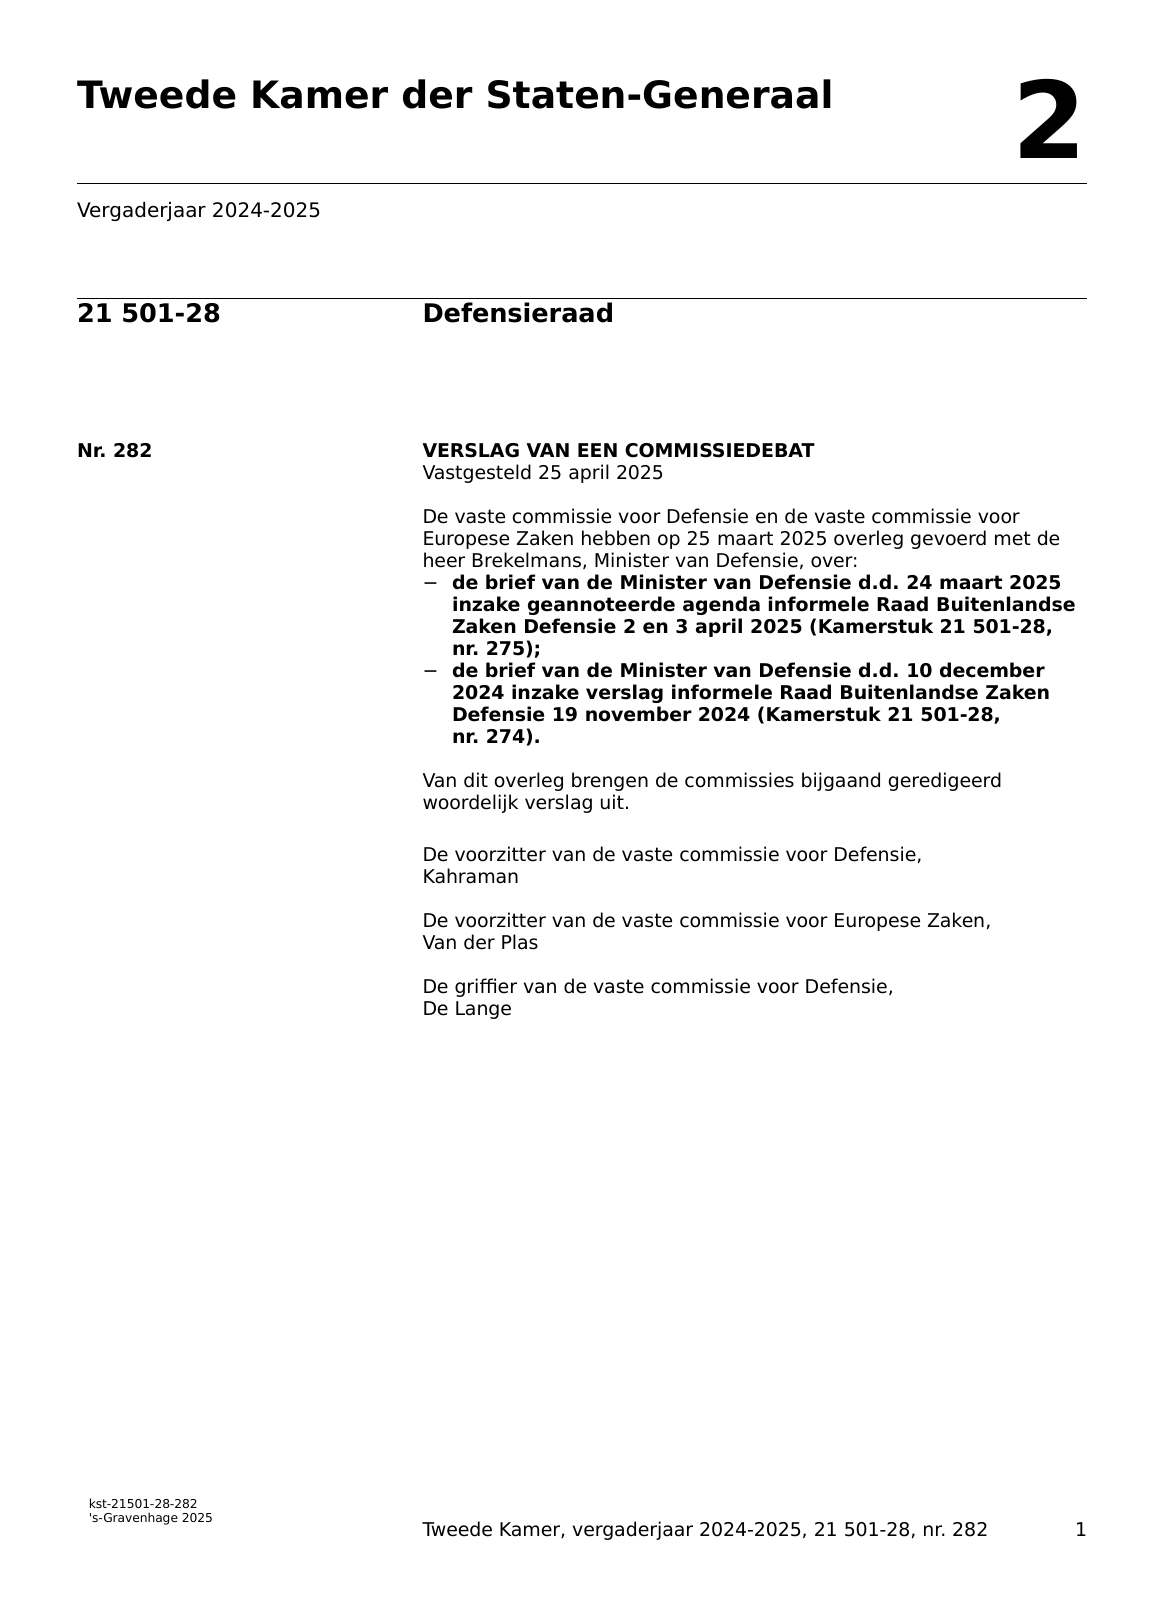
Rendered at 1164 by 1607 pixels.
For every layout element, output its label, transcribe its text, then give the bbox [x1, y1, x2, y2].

text De voorzitter van de vaste commissie voor Defensie, Kahraman [422, 844, 1087, 888]
text De voorzitter van de vaste commissie voor Europese Zaken, Van der Plas [422, 910, 1087, 954]
table_cell Vergaderjaar 2024-2025 [77, 184, 1087, 298]
table_header Tweede Kamer der Staten-Generaal [77, 59, 886, 183]
text kst-21501-28-282 [88, 1497, 323, 1511]
subtitle Nr. 282 VERSLAG VAN EEN COMMISSIEDEBAT [77, 440, 1087, 462]
table_header 2 [886, 59, 1087, 183]
subtitle 21 501-28 Defensieraad [77, 299, 1087, 329]
text Vastgesteld 25 april 2025 [422, 462, 1087, 484]
text 's-Gravenhage 2025 [88, 1511, 323, 1525]
text Van dit overleg brengen de commissies bijgaand geredigeerd woordelijk verslag uit. [422, 770, 1087, 814]
text De griffier van de vaste commissie voor Defensie, De Lange [422, 976, 1087, 1020]
text − de brief van de Minister van Defensie d.d. 24 maart 2025 inzake geannoteerde agenda informele Raad Buitenlandse Zaken Defensie 2 en 3 april 2025 (Kamerstuk 21 501-28, nr. 275); [422, 572, 1087, 660]
text De vaste commissie voor Defensie en de vaste commissie voor Europese Zaken hebben op 25 maart 2025 overleg gevoerd met de heer Brekelmans, Minister van Defensie, over: [422, 506, 1087, 572]
text − de brief van de Minister van Defensie d.d. 10 december 2024 inzake verslag informele Raad Buitenlandse Zaken Defensie 19 november 2024 (Kamerstuk 21 501-28, nr. 274). [422, 660, 1087, 748]
